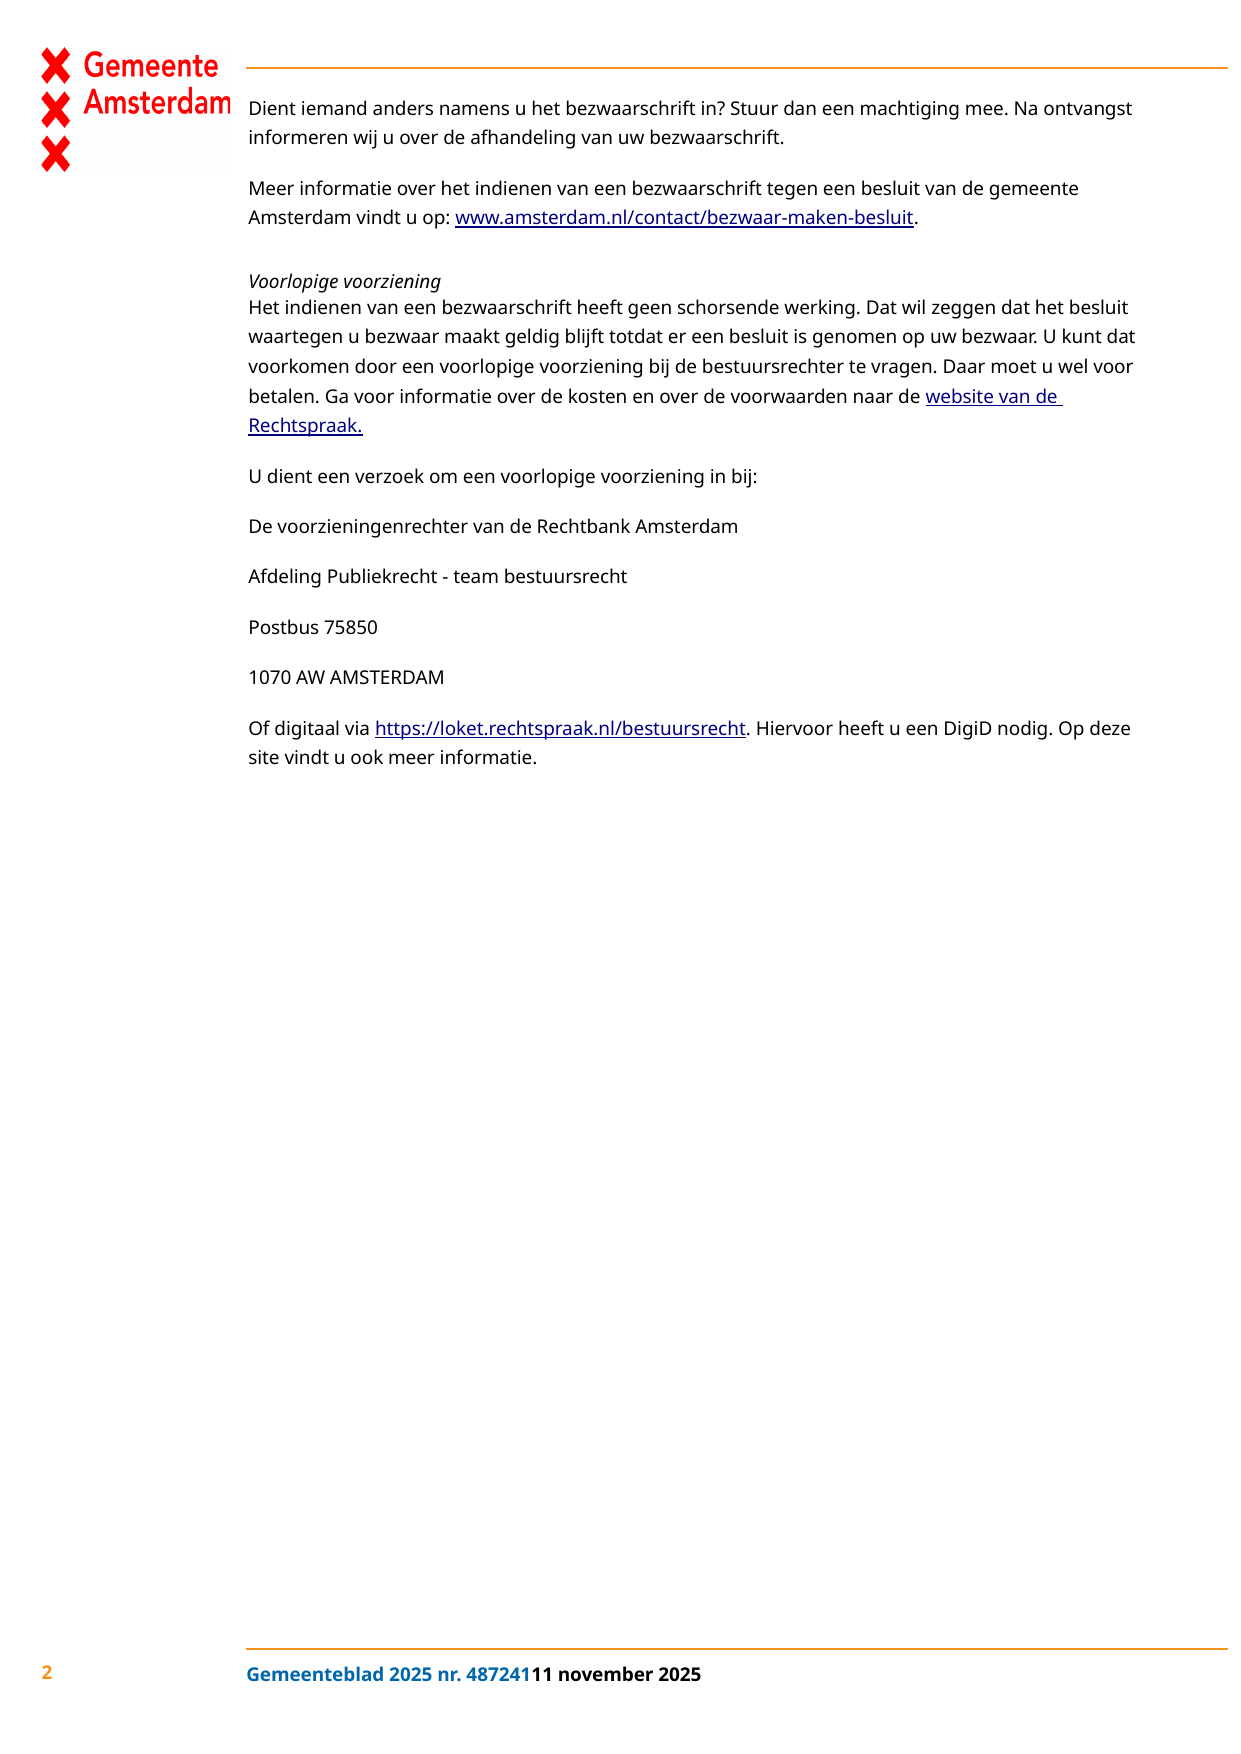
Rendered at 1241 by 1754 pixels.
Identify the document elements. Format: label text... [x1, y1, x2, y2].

text Meer informatie over het indienen van een bezwaarschrift tegen een besluit van de gemeente Amsterdam vindt u op: www.amsterdam.nl/contact/bezwaar-maken-besluit. [248, 175, 1152, 230]
text De voorzieningenrechter van de Rechtbank Amsterdam [248, 513, 1152, 539]
text Het indienen van een bezwaarschrift heeft geen schorsende werking. Dat wil zeggen dat het besluit waartegen u bezwaar maakt geldig blijft totdat er een besluit is genomen op uw bezwaar. U kunt dat voorkomen door een voorlopige voorziening bij de bestuursrechter te vragen. Daar moet u wel voor betalen. Ga voor informatie over de kosten en over de voorwaarden naar de website van de Rechtspraak. [248, 294, 1152, 438]
text Of digitaal via https://loket.rechtspraak.nl/bestuursrecht. Hiervoor heeft u een DigiD nodig. Op deze site vindt u ook meer informatie. [248, 715, 1152, 770]
text 1070 AW AMSTERDAM [248, 664, 1152, 690]
text U dient een verzoek om een voorlopige voorziening in bij: [248, 463, 1152, 488]
picture [41, 47, 231, 172]
text Postbus 75850 [248, 614, 1152, 640]
text Afdeling Publiekrecht - team bestuursrecht [248, 564, 1152, 589]
text Dient iemand anders namens u het bezwaarschrift in? Stuur dan een machtiging mee. Na ontvangst informeren wij u over de afhandeling van uw bezwaarschrift. [248, 95, 1152, 150]
text Voorlopige voorziening [248, 268, 1152, 294]
